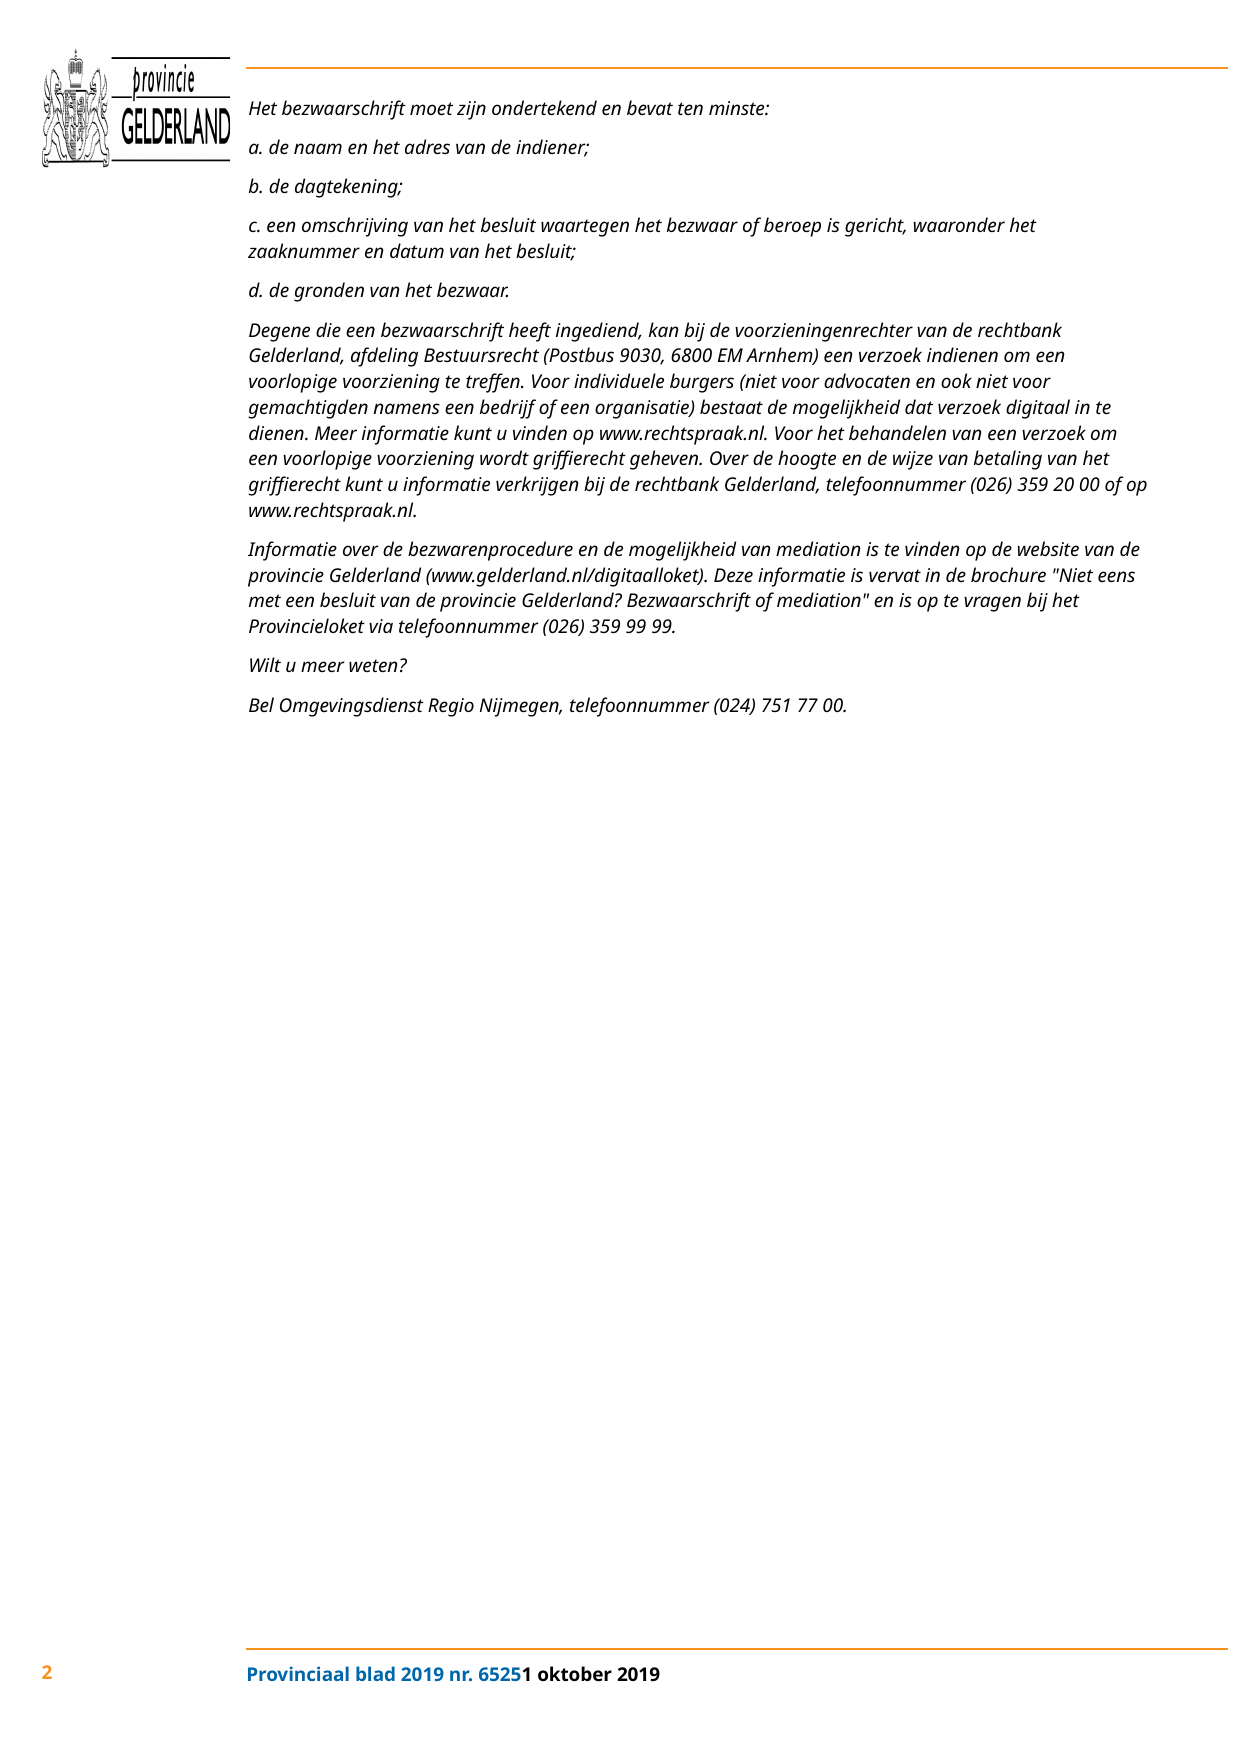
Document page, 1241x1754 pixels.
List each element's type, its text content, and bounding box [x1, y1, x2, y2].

text Degene die een bezwaarschrift heeft ingediend, kan bij de voorzieningenrechter van de rechtbank Gelderland, afdeling Bestuursrecht (Postbus 9030, 6800 EM Arnhem) een verzoek indienen om een voorlopige voorziening te treffen. Voor individuele burgers (niet voor advocaten en ook niet voor gemachtigden namens een bedrijf of een organisatie) bestaat de mogelijkheid dat verzoek digitaal in te dienen. Meer informatie kunt u vinden op www.rechtspraak.nl. Voor het behandelen van een verzoek om een voorlopige voorziening wordt griffierecht geheven. Over de hoogte en de wijze van betaling van het griffierecht kunt u informatie verkrijgen bij de rechtbank Gelderland, telefoonnummer (026) 359 20 00 of op www.rechtspraak.nl. [248, 317, 1152, 523]
text Informatie over de bezwarenprocedure en de mogelijkheid van mediation is te vinden op de website van de provincie Gelderland (www.gelderland.nl/digitaalloket). Deze informatie is vervat in de brochure "Niet eens met een besluit van de provincie Gelderland? Bezwaarschrift of mediation" en is op te vragen bij het Provincieloket via telefoonnummer (026) 359 99 99. [248, 536, 1152, 639]
text d. de gronden van het bezwaar. [248, 278, 1152, 303]
text Wilt u meer weten? [248, 653, 1152, 678]
text c. een omschrijving van het besluit waartegen het bezwaar of beroep is gericht, waaronder het zaaknummer en datum van het besluit; [248, 213, 1152, 264]
text Bel Omgevingsdienst Regio Nijmegen, telefoonnummer (024) 751 77 00. [248, 692, 1152, 718]
text a. de naam en het adres van de indiener; [248, 134, 1152, 160]
text Het bezwaarschrift moet zijn ondertekend en bevat ten minste: [248, 95, 1152, 121]
picture [41, 47, 231, 172]
text b. de dagtekening; [248, 173, 1152, 199]
